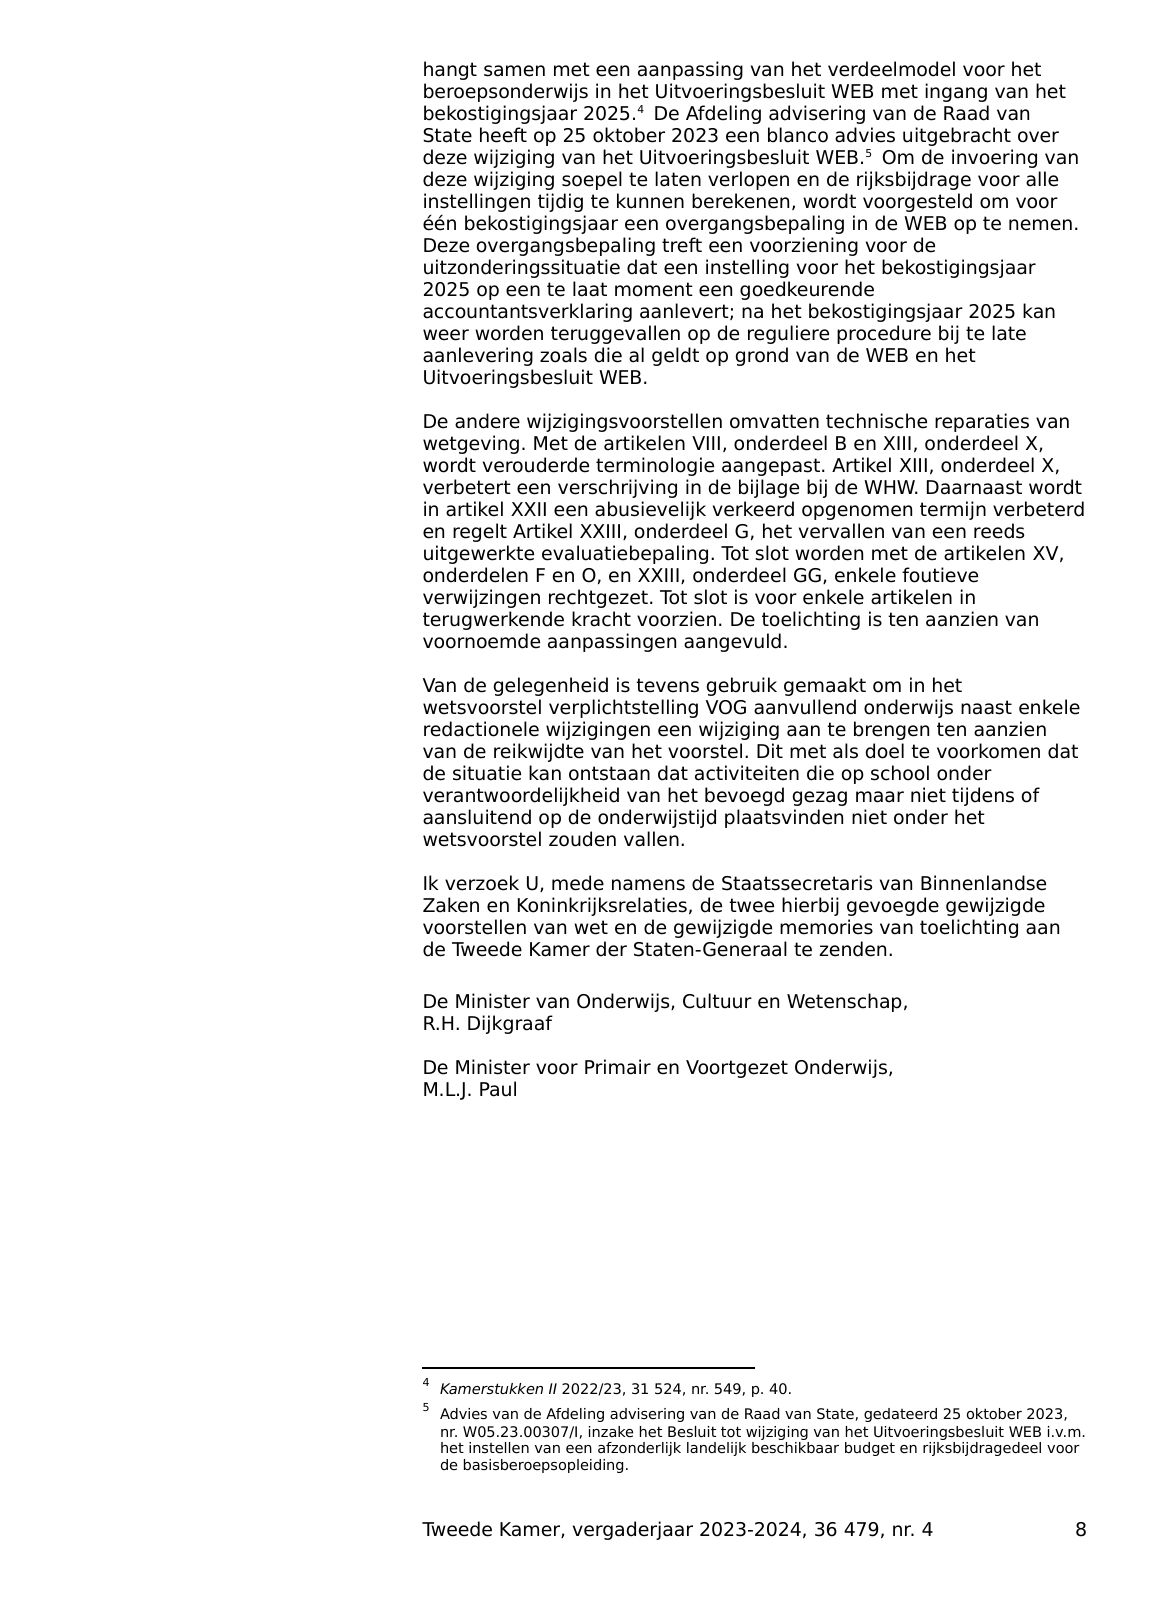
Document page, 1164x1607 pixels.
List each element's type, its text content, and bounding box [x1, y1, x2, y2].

text Kamerstukken II 2022/23, 31 524, nr. 549, p. 40. [422, 1377, 1087, 1399]
text Advies van de Afdeling advisering van de Raad van State, gedateerd 25 oktober 2023, nr. W05.23.00307/I, inzake het Besluit tot wijziging van het Uitvoeringsbesluit WEB i.v.m. het instellen van een afzonderlijk landelijk beschikbaar budget en rijksbijdragedeel voor de basisberoepsopleiding. [422, 1402, 1087, 1474]
text Ik verzoek U, mede namens de Staatssecretaris van Binnenlandse Zaken en Koninkrijksrelaties, de twee hierbij gevoegde gewijzigde voorstellen van wet en de gewijzigde memories van toelichting aan de Tweede Kamer der Staten-Generaal te zenden. [422, 873, 1087, 961]
text De andere wijzigingsvoorstellen omvatten technische reparaties van wetgeving. Met de artikelen VIII, onderdeel B en XIII, onderdeel X, wordt verouderde terminologie aangepast. Artikel XIII, onderdeel X, verbetert een verschrijving in de bijlage bij de WHW. Daarnaast wordt in artikel XXII een abusievelijk verkeerd opgenomen termijn verbeterd en regelt Artikel XXIII, onderdeel G, het vervallen van een reeds uitgewerkte evaluatiebepaling. Tot slot worden met de artikelen XV, onderdelen F en O, en XXIII, onderdeel GG, enkele foutieve verwijzingen rechtgezet. Tot slot is voor enkele artikelen in terugwerkende kracht voorzien. De toelichting is ten aanzien van voornoemde aanpassingen aangevuld. [422, 411, 1087, 653]
text De Minister voor Primair en Voortgezet Onderwijs, M.L.J. Paul [422, 1057, 1087, 1101]
text De Minister van Onderwijs, Cultuur en Wetenschap, R.H. Dijkgraaf [422, 991, 1087, 1035]
text hangt samen met een aanpassing van het verdeelmodel voor het beroepsonderwijs in het Uitvoeringsbesluit WEB met ingang van het bekostigingsjaar 2025. De Afdeling advisering van de Raad van State heeft op 25 oktober 2023 een blanco advies uitgebracht over deze wijziging van het Uitvoeringsbesluit WEB. Om de invoering van deze wijziging soepel te laten verlopen en de rijksbijdrage voor alle instellingen tijdig te kunnen berekenen, wordt voorgesteld om voor één bekostigingsjaar een overgangsbepaling in de WEB op te nemen. Deze overgangsbepaling treft een voorziening voor de uitzonderingssituatie dat een instelling voor het bekostigingsjaar 2025 op een te laat moment een goedkeurende accountantsverklaring aanlevert; na het bekostigingsjaar 2025 kan weer worden teruggevallen op de reguliere procedure bij te late aanlevering zoals die al geldt op grond van de WEB en het Uitvoeringsbesluit WEB. [422, 59, 1087, 389]
text Van de gelegenheid is tevens gebruik gemaakt om in het wetsvoorstel verplichtstelling VOG aanvullend onderwijs naast enkele redactionele wijzigingen een wijziging aan te brengen ten aanzien van de reikwijdte van het voorstel. Dit met als doel te voorkomen dat de situatie kan ontstaan dat activiteiten die op school onder verantwoordelijkheid van het bevoegd gezag maar niet tijdens of aansluitend op de onderwijstijd plaatsvinden niet onder het wetsvoorstel zouden vallen. [422, 675, 1087, 851]
